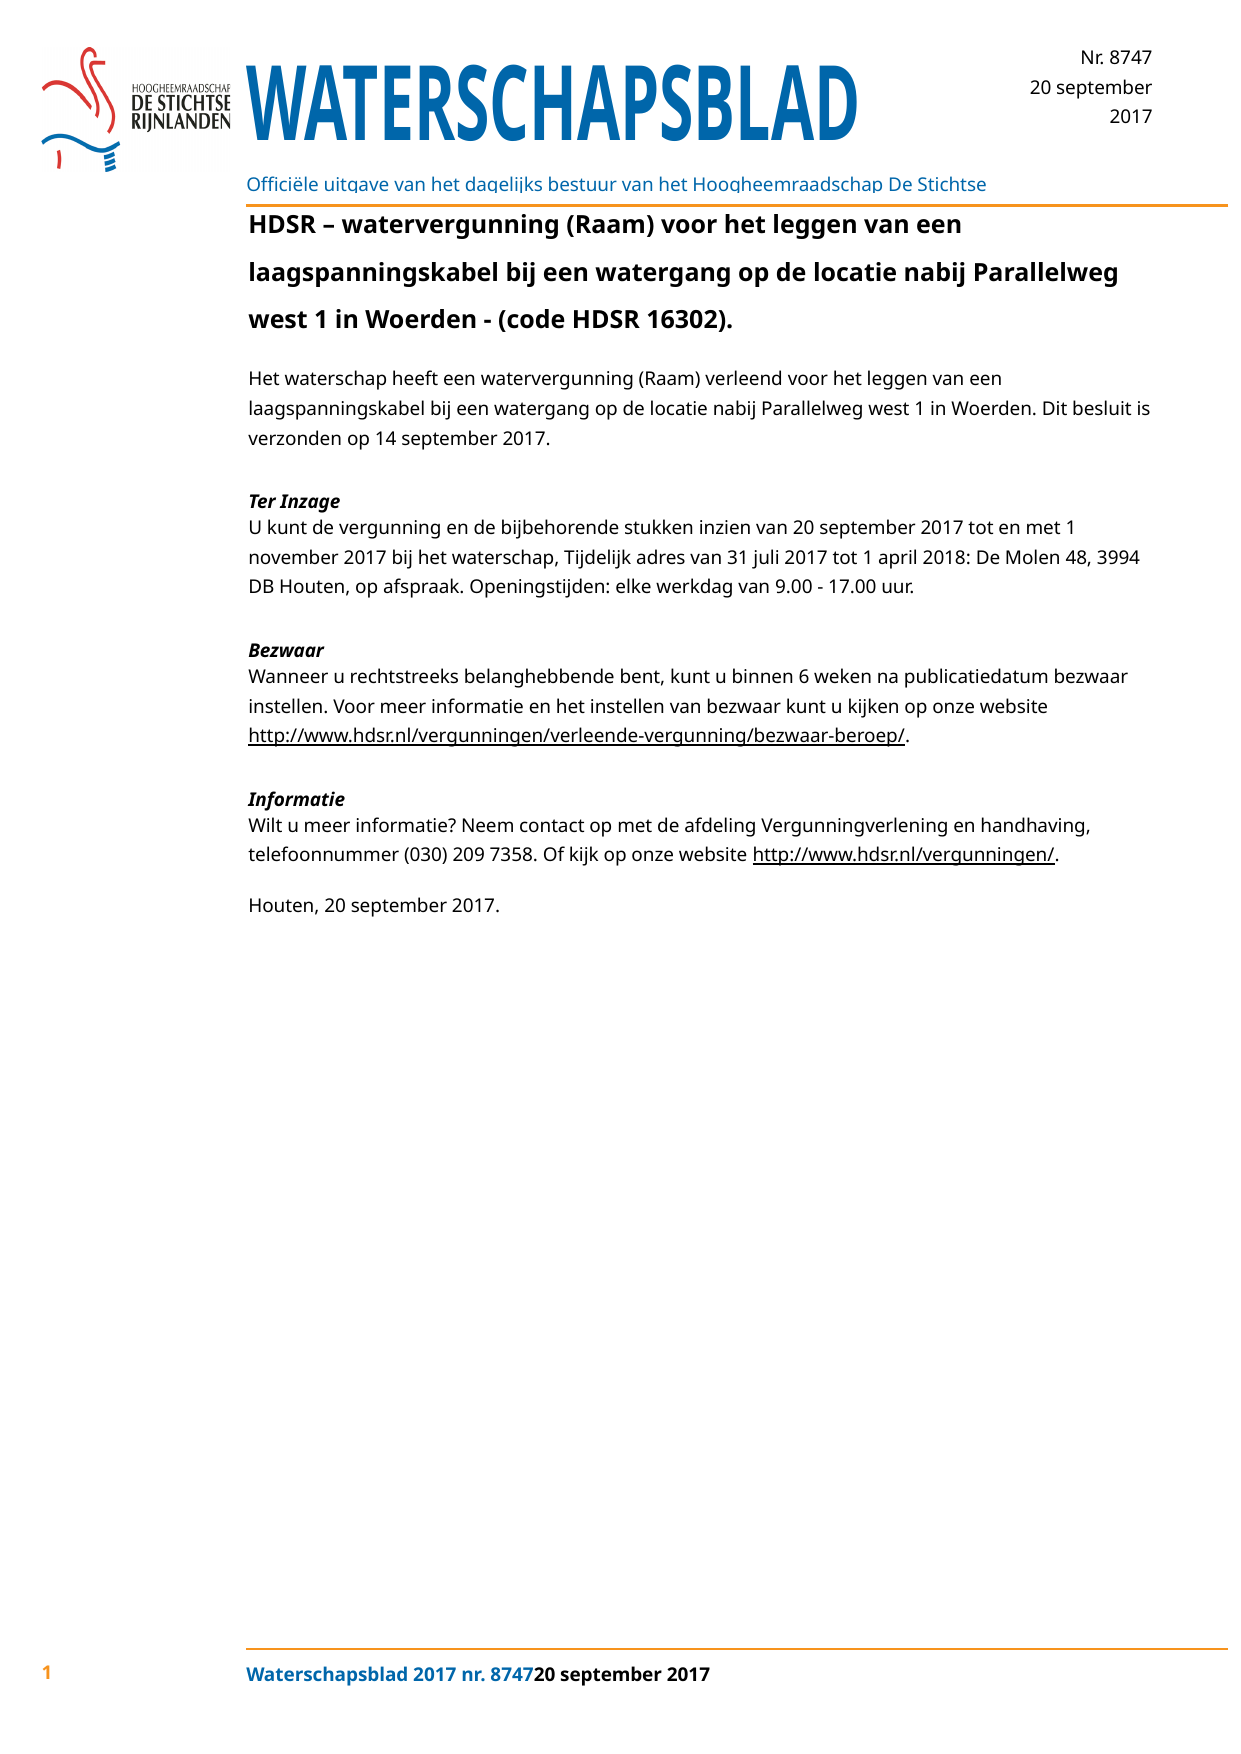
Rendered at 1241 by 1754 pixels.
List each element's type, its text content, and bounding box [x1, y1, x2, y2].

text Wanneer u rechtstreeks belanghebbende bent, kunt u binnen 6 weken na publicatiedatum bezwaar instellen. Voor meer informatie en het instellen van bezwaar kunt u kijken op onze website http://www.hdsr.nl/vergunningen/verleende-vergunning/bezwaar-beroep/. [248, 663, 1152, 748]
text Bezwaar [248, 637, 1152, 663]
text Wilt u meer informatie? Neem contact op met de afdeling Vergunningverlening en handhaving, telefoonnummer (030) 209 7358. Of kijk op onze website http://www.hdsr.nl/vergunningen/. [248, 812, 1152, 867]
text U kunt de vergunning en de bijbehorende stukken inzien van 20 september 2017 tot en met 1 november 2017 bij het waterschap, Tijdelijk adres van 31 juli 2017 tot 1 april 2018: De Molen 48, 3994 DB Houten, op afspraak. Openingstijden: elke werkdag van 9.00 - 17.00 uur. [248, 514, 1152, 599]
text Het waterschap heeft een watervergunning (Raam) verleend voor het leggen van een laagspanningskabel bij een watergang op de locatie nabij Parallelweg west 1 in Woerden. Dit besluit is verzonden op 14 september 2017. [248, 366, 1152, 450]
picture [41, 47, 231, 172]
text Houten, 20 september 2017. [248, 892, 1152, 918]
text Informatie [248, 786, 1152, 812]
text HDSR – watervergunning (Raam) voor het leggen van een laagspanningskabel bij een watergang op de locatie nabij Parallelweg west 1 in Woerden - (code HDSR 16302). [248, 207, 1152, 336]
text Ter Inzage [248, 489, 1152, 514]
